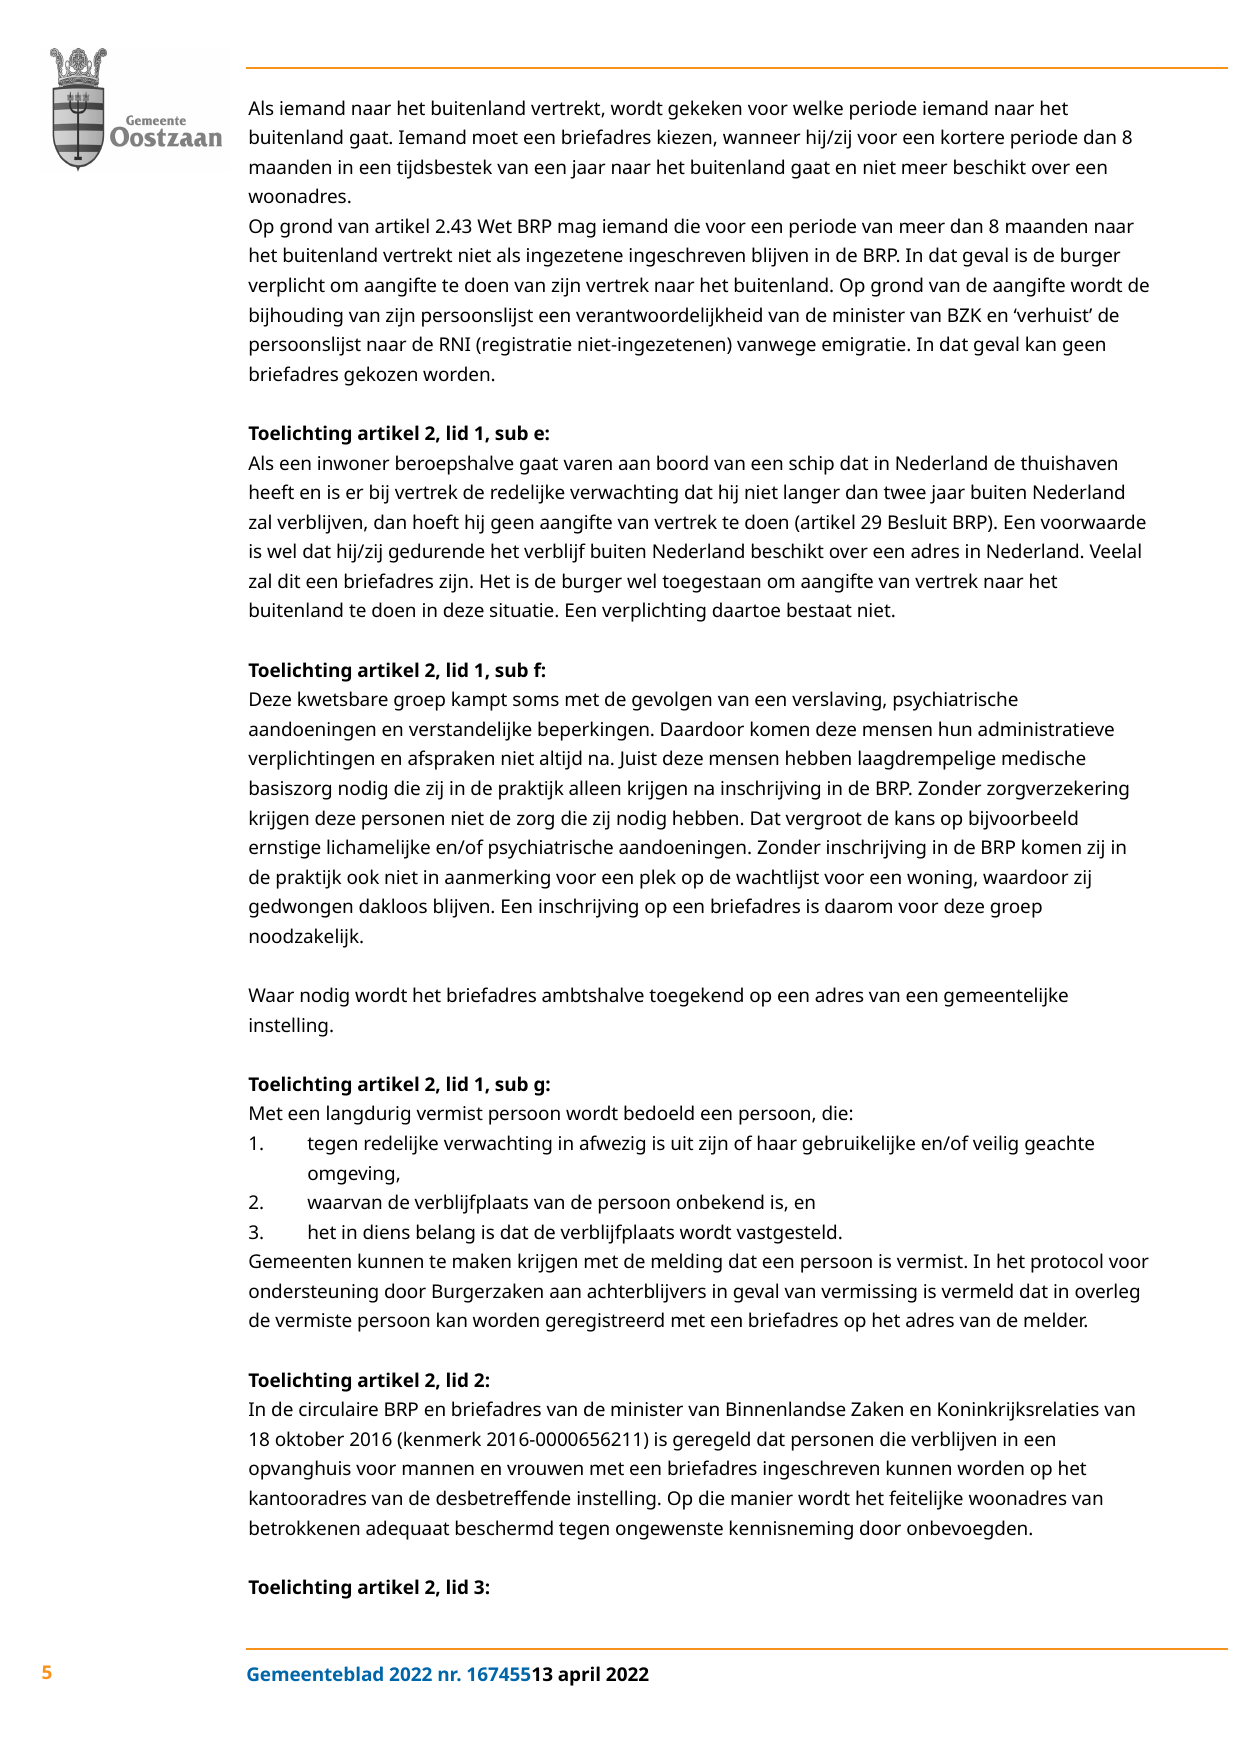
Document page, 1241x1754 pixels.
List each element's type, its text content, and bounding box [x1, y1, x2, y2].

text Toelichting artikel 2, lid 1, sub f: [248, 657, 1152, 683]
text Als een inwoner beroepshalve gaat varen aan boord van een schip dat in Nederland de thuishaven heeft en is er bij vertrek de redelijke verwachting dat hij niet langer dan twee jaar buiten Nederland zal verblijven, dan hoeft hij geen aangifte van vertrek te doen (artikel 29 Besluit BRP). Een voorwaarde is wel dat hij/zij gedurende het verblijf buiten Nederland beschikt over een adres in Nederland. Veelal zal dit een briefadres zijn. Het is de burger wel toegestaan om aangifte van vertrek naar het buitenland te doen in deze situatie. Een verplichting daartoe bestaat niet. [248, 450, 1152, 623]
list waarvan de verblijfplaats van de persoon onbekend is, en [248, 1189, 1152, 1215]
text In de circulaire BRP en briefadres van de minister van Binnenlandse Zaken en Koninkrijksrelaties van 18 oktober 2016 (kenmerk 2016-0000656211) is geregeld dat personen die verblijven in een opvanghuis voor mannen en vrouwen met een briefadres ingeschreven kunnen worden op het kantooradres van de desbetreffende instelling. Op die manier wordt het feitelijke woonadres van betrokkenen adequaat beschermd tegen ongewenste kennisneming door onbevoegden. [248, 1396, 1152, 1541]
text Gemeenten kunnen te maken krijgen met de melding dat een persoon is vermist. In het protocol voor ondersteuning door Burgerzaken aan achterblijvers in geval van vermissing is vermeld dat in overleg de vermiste persoon kan worden geregistreerd met een briefadres op het adres van de melder. [248, 1248, 1152, 1333]
text Op grond van artikel 2.43 Wet BRP mag iemand die voor een periode van meer dan 8 maanden naar het buitenland vertrekt niet als ingezetene ingeschreven blijven in de BRP. In dat geval is de burger verplicht om aangifte te doen van zijn vertrek naar het buitenland. Op grond van de aangifte wordt de bijhouding van zijn persoonslijst een verantwoordelijkheid van de minister van BZK en ‘verhuist’ de persoonslijst naar de RNI (registratie niet-ingezetenen) vanwege emigratie. In dat geval kan geen briefadres gekozen worden. [248, 213, 1152, 387]
text Toelichting artikel 2, lid 2: [248, 1367, 1152, 1393]
picture [41, 47, 231, 172]
text Met een langdurig vermist persoon wordt bedoeld een persoon, die: [248, 1101, 1152, 1126]
text Waar nodig wordt het briefadres ambtshalve toegekend op een adres van een gemeentelijke instelling. [248, 982, 1152, 1038]
text Toelichting artikel 2, lid 3: [248, 1574, 1152, 1600]
text Als iemand naar het buitenland vertrekt, wordt gekeken voor welke periode iemand naar het buitenland gaat. Iemand moet een briefadres kiezen, wanneer hij/zij voor een kortere periode dan 8 maanden in een tijdsbestek van een jaar naar het buitenland gaat en niet meer beschikt over een woonadres. [248, 95, 1152, 209]
text Toelichting artikel 2, lid 1, sub g: [248, 1071, 1152, 1097]
text Toelichting artikel 2, lid 1, sub e: [248, 420, 1152, 446]
list het in diens belang is dat de verblijfplaats wordt vastgesteld. [248, 1219, 1152, 1245]
list tegen redelijke verwachting in afwezig is uit zijn of haar gebruikelijke en/of veilig geachte omgeving, [248, 1130, 1152, 1186]
text Deze kwetsbare groep kampt soms met de gevolgen van een verslaving, psychiatrische aandoeningen en verstandelijke beperkingen. Daardoor komen deze mensen hun administratieve verplichtingen en afspraken niet altijd na. Juist deze mensen hebben laagdrempelige medische basiszorg nodig die zij in de praktijk alleen krijgen na inschrijving in de BRP. Zonder zorgverzekering krijgen deze personen niet de zorg die zij nodig hebben. Dat vergroot de kans op bijvoorbeeld ernstige lichamelijke en/of psychiatrische aandoeningen. Zonder inschrijving in de BRP komen zij in de praktijk ook niet in aanmerking voor een plek op de wachtlijst voor een woning, waardoor zij gedwongen dakloos blijven. Een inschrijving op een briefadres is daarom voor deze groep noodzakelijk. [248, 686, 1152, 949]
